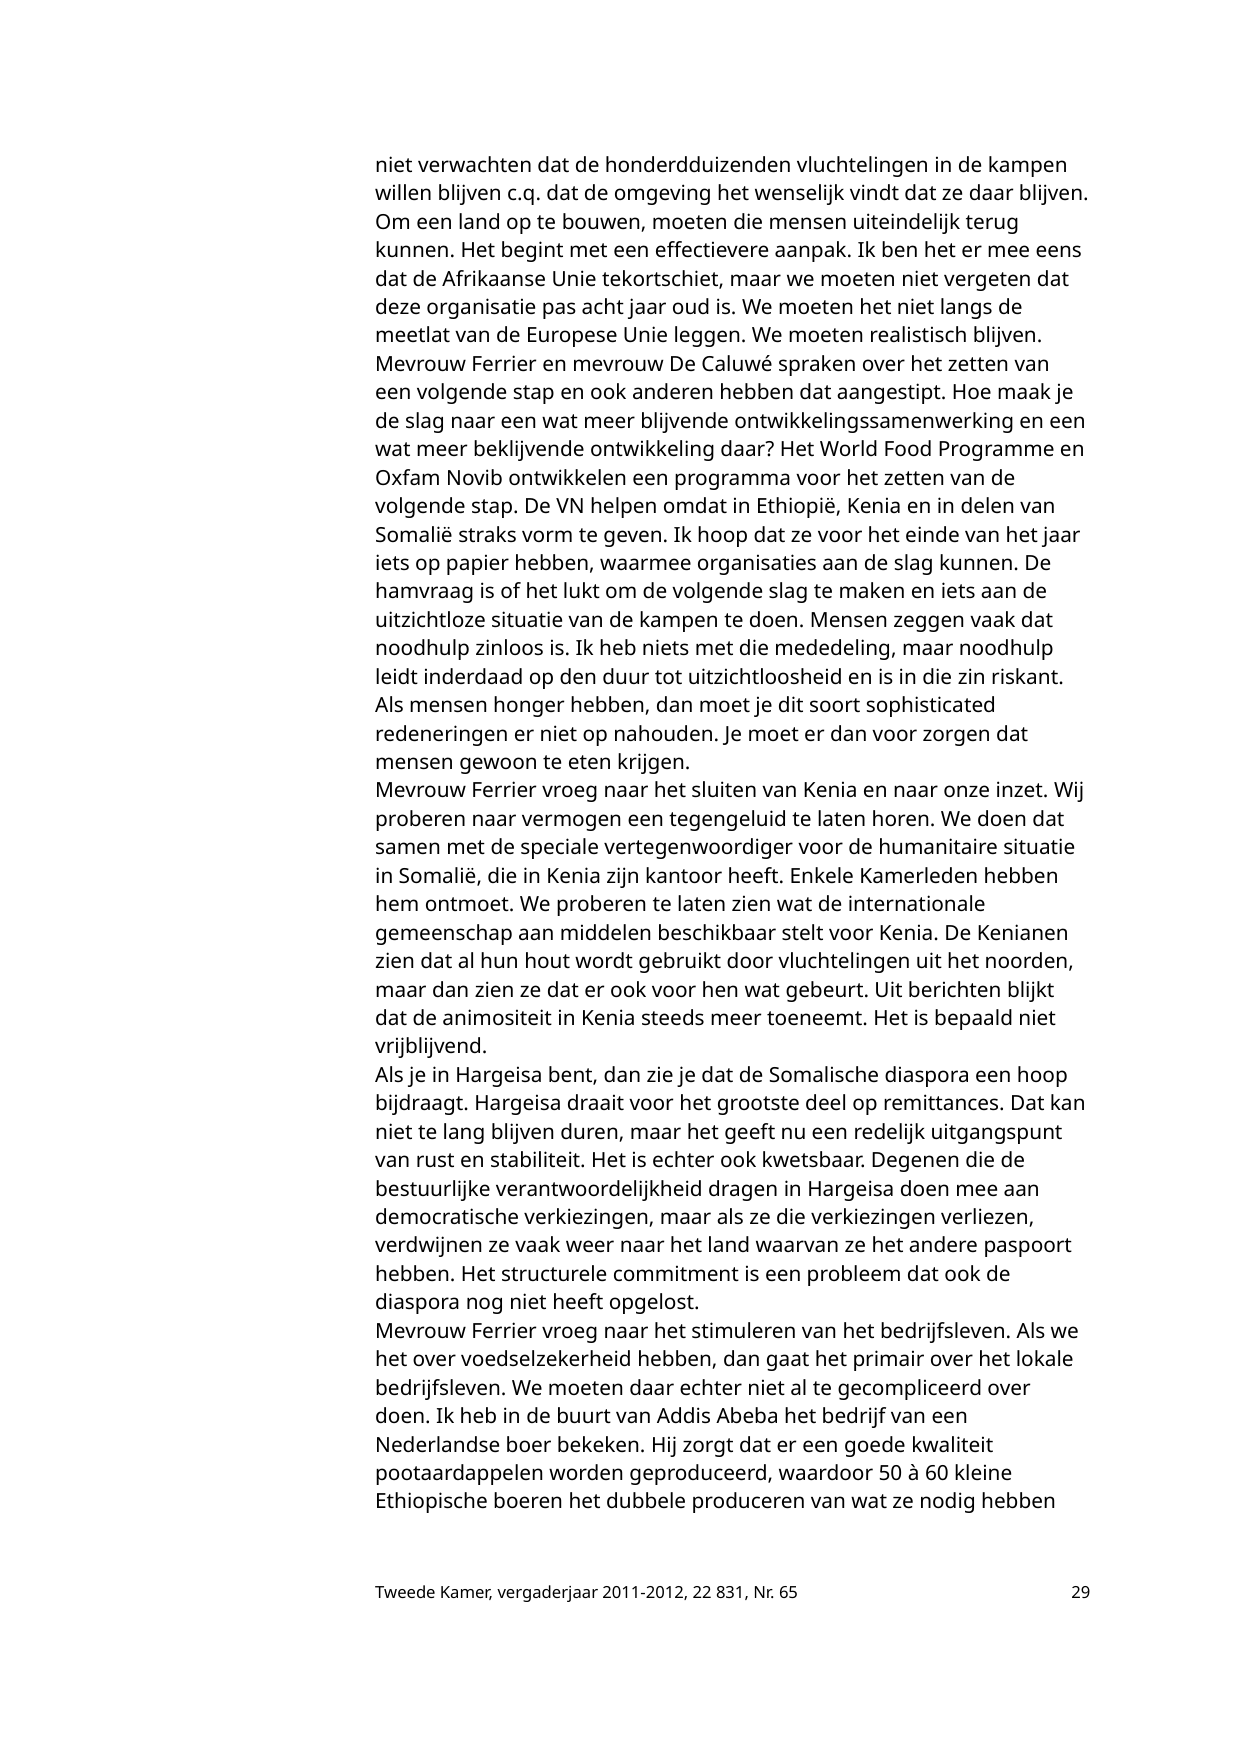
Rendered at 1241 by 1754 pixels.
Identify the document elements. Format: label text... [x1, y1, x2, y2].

text niet verwachten dat de honderdduizenden vluchtelingen in de kampen willen blijven c.q. dat de omgeving het wenselijk vindt dat ze daar blijven. Om een land op te bouwen, moeten die mensen uiteindelijk terug kunnen. Het begint met een effectievere aanpak. Ik ben het er mee eens dat de Afrikaanse Unie tekortschiet, maar we moeten niet vergeten dat deze organisatie pas acht jaar oud is. We moeten het niet langs de meetlat van de Europese Unie leggen. We moeten realistisch blijven. [375, 150, 1090, 349]
text Mevrouw Ferrier en mevrouw De Caluwé spraken over het zetten van een volgende stap en ook anderen hebben dat aangestipt. Hoe maak je de slag naar een wat meer blijvende ontwikkelingssamenwerking en een wat meer beklijvende ontwikkeling daar? Het World Food Programme en Oxfam Novib ontwikkelen een programma voor het zetten van de volgende stap. De VN helpen omdat in Ethiopië, Kenia en in delen van Somalië straks vorm te geven. Ik hoop dat ze voor het einde van het jaar iets op papier hebben, waarmee organisaties aan de slag kunnen. De hamvraag is of het lukt om de volgende slag te maken en iets aan de uitzichtloze situatie van de kampen te doen. Mensen zeggen vaak dat noodhulp zinloos is. Ik heb niets met die mededeling, maar noodhulp leidt inderdaad op den duur tot uitzichtloosheid en is in die zin riskant. Als mensen honger hebben, dan moet je dit soort sophisticated redeneringen er niet op nahouden. Je moet er dan voor zorgen dat mensen gewoon te eten krijgen. [375, 349, 1090, 776]
text Als je in Hargeisa bent, dan zie je dat de Somalische diaspora een hoop bijdraagt. Hargeisa draait voor het grootste deel op remittances. Dat kan niet te lang blijven duren, maar het geeft nu een redelijk uitgangspunt van rust en stabiliteit. Het is echter ook kwetsbaar. Degenen die de bestuurlijke verantwoordelijkheid dragen in Hargeisa doen mee aan democratische verkiezingen, maar als ze die verkiezingen verliezen, verdwijnen ze vaak weer naar het land waarvan ze het andere paspoort hebben. Het structurele commitment is een probleem dat ook de diaspora nog niet heeft opgelost. [375, 1060, 1090, 1316]
text Mevrouw Ferrier vroeg naar het sluiten van Kenia en naar onze inzet. Wij proberen naar vermogen een tegengeluid te laten horen. We doen dat samen met de speciale vertegenwoordiger voor de humanitaire situatie in Somalië, die in Kenia zijn kantoor heeft. Enkele Kamerleden hebben hem ontmoet. We proberen te laten zien wat de internationale gemeenschap aan middelen beschikbaar stelt voor Kenia. De Kenianen zien dat al hun hout wordt gebruikt door vluchtelingen uit het noorden, maar dan zien ze dat er ook voor hen wat gebeurt. Uit berichten blijkt dat de animositeit in Kenia steeds meer toeneemt. Het is bepaald niet vrijblijvend. [375, 776, 1090, 1060]
text Mevrouw Ferrier vroeg naar het stimuleren van het bedrijfsleven. Als we het over voedselzekerheid hebben, dan gaat het primair over het lokale bedrijfsleven. We moeten daar echter niet al te gecompliceerd over doen. Ik heb in de buurt van Addis Abeba het bedrijf van een Nederlandse boer bekeken. Hij zorgt dat er een goede kwaliteit pootaardappelen worden geproduceerd, waardoor 50 à 60 kleine Ethiopische boeren het dubbele produceren van wat ze nodig hebben [375, 1316, 1090, 1515]
